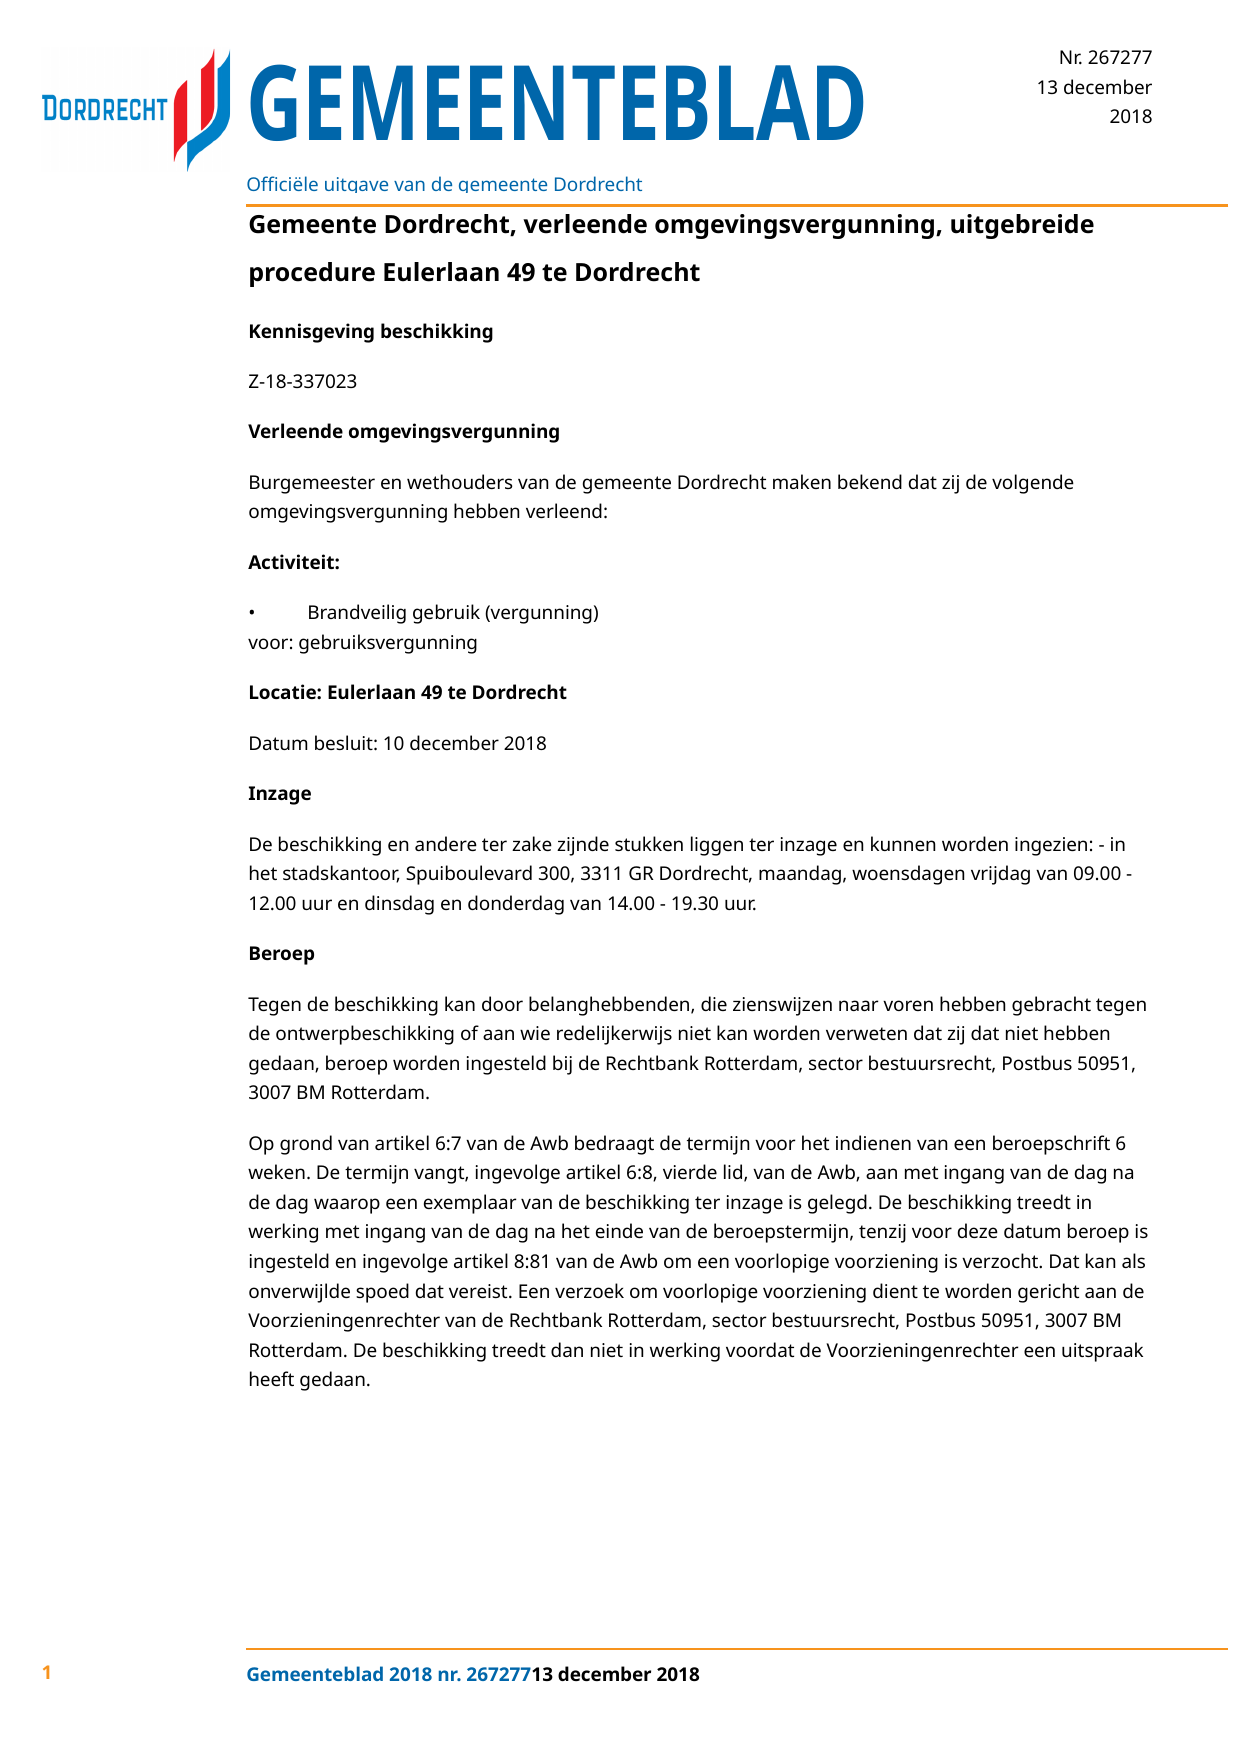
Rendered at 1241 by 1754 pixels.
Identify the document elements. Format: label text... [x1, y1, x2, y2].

text voor: gebruiksvergunning [248, 629, 1152, 655]
list Brandveilig gebruik (vergunning) [248, 599, 1152, 625]
text Tegen de beschikking kan door belanghebbenden, die zienswijzen naar voren hebben gebracht tegen de ontwerpbeschikking of aan wie redelijkerwijs niet kan worden verweten dat zij dat niet hebben gedaan, beroep worden ingesteld bij de Rechtbank Rotterdam, sector bestuursrecht, Postbus 50951, 3007 BM Rotterdam. [248, 991, 1152, 1105]
text Datum besluit: 10 december 2018 [248, 730, 1152, 756]
text Activiteit: [248, 549, 1152, 575]
text Verleende omgevingsvergunning [248, 419, 1152, 444]
text De beschikking en andere ter zake zijnde stukken liggen ter inzage en kunnen worden ingezien: - in het stadskantoor, Spuiboulevard 300, 3311 GR Dordrecht, maandag, woensdagen vrijdag van 09.00 - 12.00 uur en dinsdag en donderdag van 14.00 - 19.30 uur. [248, 831, 1152, 916]
text Locatie: Eulerlaan 49 te Dordrecht [248, 679, 1152, 705]
text Kennisgeving beschikking [248, 318, 1152, 344]
text Op grond van artikel 6:7 van de Awb bedraagt de termijn voor het indienen van een beroepschrift 6 weken. De termijn vangt, ingevolge artikel 6:8, vierde lid, van de Awb, aan met ingang van de dag na de dag waarop een exemplaar van de beschikking ter inzage is gelegd. De beschikking treedt in werking met ingang van de dag na het einde van de beroepstermijn, tenzij voor deze datum beroep is ingesteld en ingevolge artikel 8:81 van de Awb om een voorlopige voorziening is verzocht. Dat kan als onverwijlde spoed dat vereist. Een verzoek om voorlopige voorziening dient te worden gericht aan de Voorzieningenrechter van de Rechtbank Rotterdam, sector bestuursrecht, Postbus 50951, 3007 BM Rotterdam. De beschikking treedt dan niet in werking voordat de Voorzieningenrechter een uitspraak heeft gedaan. [248, 1130, 1152, 1392]
text Beroep [248, 940, 1152, 966]
text Z-18-337023 [248, 368, 1152, 394]
picture [41, 47, 231, 172]
text Inzage [248, 780, 1152, 806]
text Gemeente Dordrecht, verleende omgevingsvergunning, uitgebreide procedure Eulerlaan 49 te Dordrecht [248, 207, 1152, 288]
text Burgemeester en wethouders van de gemeente Dordrecht maken bekend dat zij de volgende omgevingsvergunning hebben verleend: [248, 469, 1152, 524]
